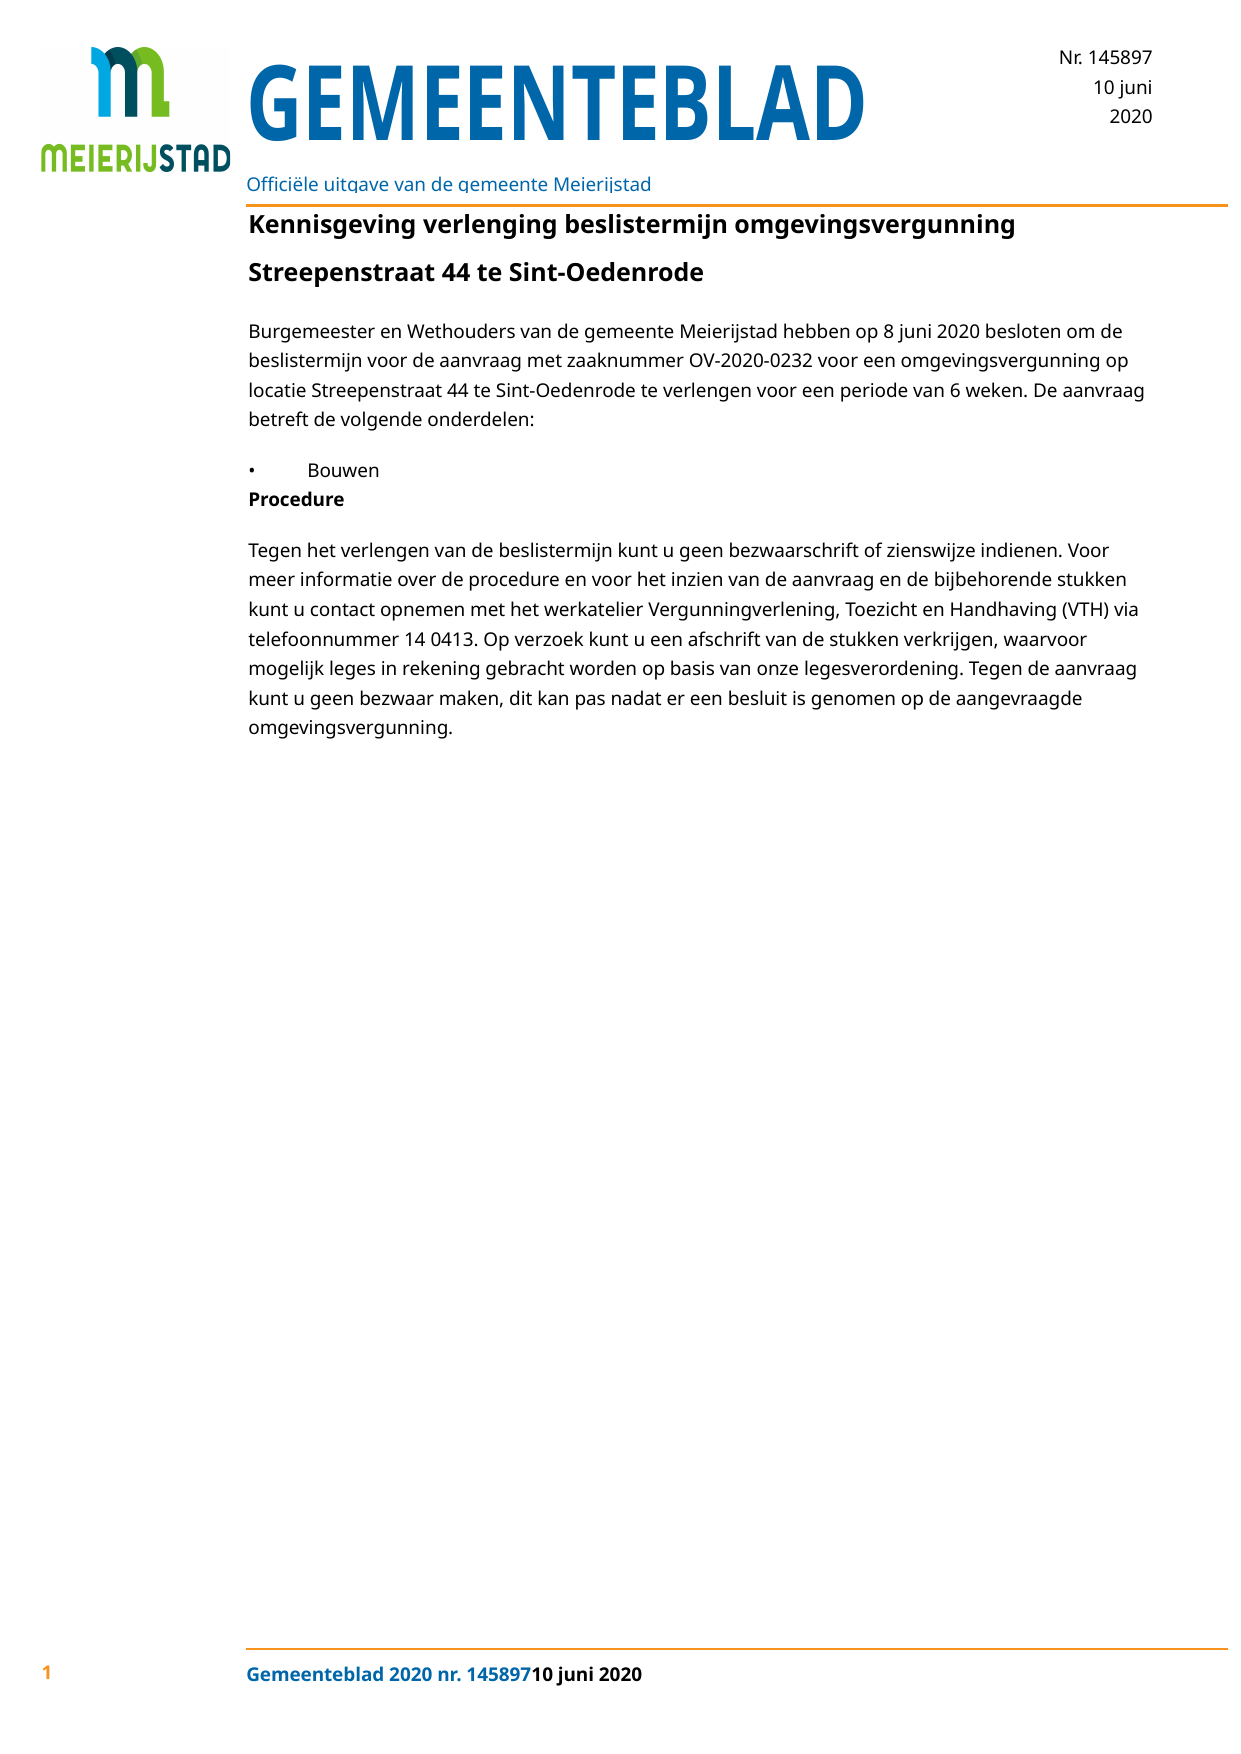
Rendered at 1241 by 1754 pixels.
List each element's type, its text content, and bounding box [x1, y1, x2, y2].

text Kennisgeving verlenging beslistermijn omgevingsvergunning Streepenstraat 44 te Sint-Oedenrode [248, 207, 1152, 288]
text Burgemeester en Wethouders van de gemeente Meierijstad hebben op 8 juni 2020 besloten om de beslistermijn voor de aanvraag met zaaknummer OV-2020-0232 voor een omgevingsvergunning op locatie Streepenstraat 44 te Sint-Oedenrode te verlengen voor een periode van 6 weken. De aanvraag betreft de volgende onderdelen: [248, 318, 1152, 432]
text Tegen het verlengen van de beslistermijn kunt u geen bezwaarschrift of zienswijze indienen. Voor meer informatie over de procedure en voor het inzien van de aanvraag en de bijbehorende stukken kunt u contact opnemen met het werkatelier Vergunningverlening, Toezicht en Handhaving (VTH) via telefoonnummer 14 0413. Op verzoek kunt u een afschrift van de stukken verkrijgen, waarvoor mogelijk leges in rekening gebracht worden op basis van onze legesverordening. Tegen de aanvraag kunt u geen bezwaar maken, dit kan pas nadat er een besluit is genomen op de aangevraagde omgevingsvergunning. [248, 537, 1152, 740]
picture [41, 47, 231, 172]
text Procedure [248, 487, 1152, 512]
list Bouwen [248, 457, 1152, 483]
